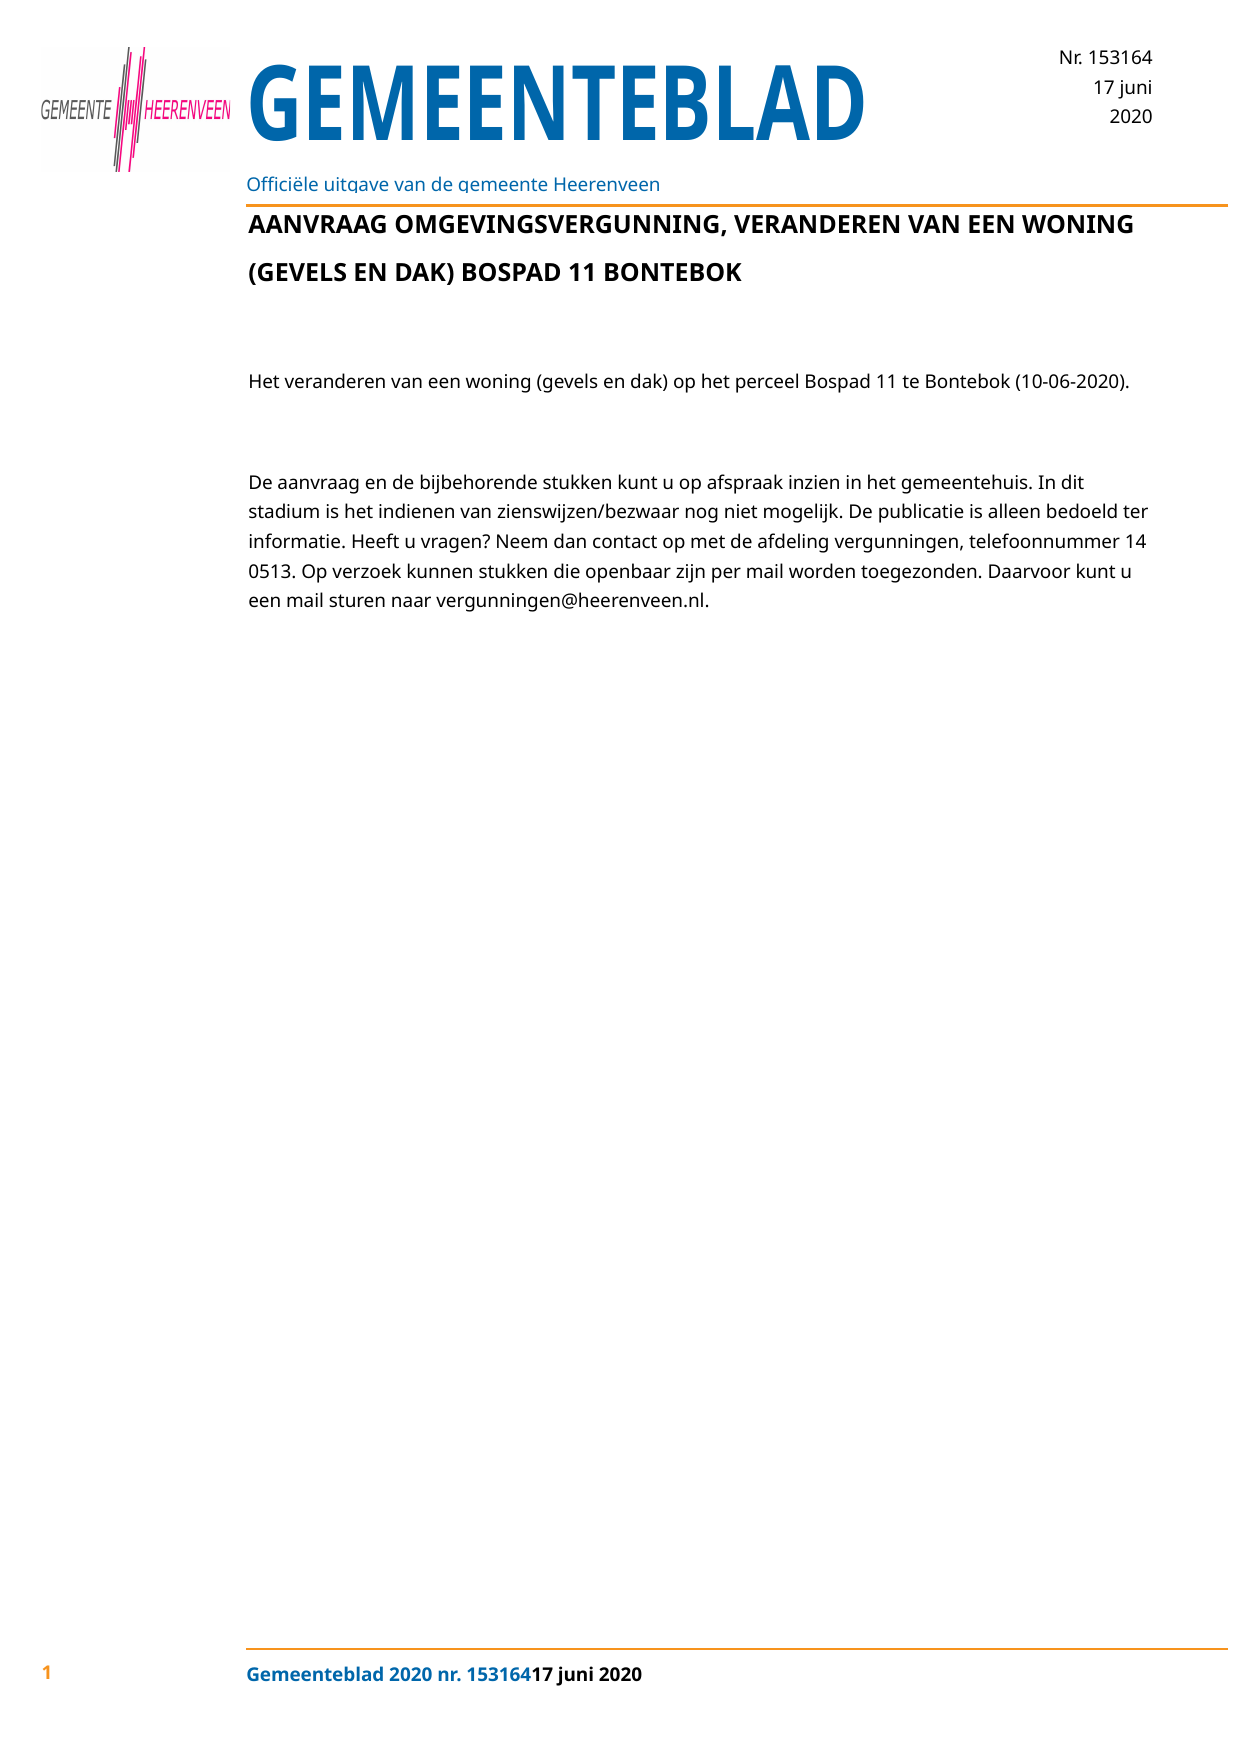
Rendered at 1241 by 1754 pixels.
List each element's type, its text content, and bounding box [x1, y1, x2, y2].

picture [41, 47, 231, 172]
text AANVRAAG OMGEVINGSVERGUNNING, VERANDEREN VAN EEN WONING (GEVELS EN DAK) BOSPAD 11 BONTEBOK [248, 207, 1152, 288]
text Het veranderen van een woning (gevels en dak) op het perceel Bospad 11 te Bontebok (10-06-2020). [248, 368, 1152, 394]
text De aanvraag en de bijbehorende stukken kunt u op afspraak inzien in het gemeentehuis. In dit stadium is het indienen van zienswijzen/bezwaar nog niet mogelijk. De publicatie is alleen bedoeld ter informatie. Heeft u vragen? Neem dan contact op met de afdeling vergunningen, telefoonnummer 14 0513. Op verzoek kunnen stukken die openbaar zijn per mail worden toegezonden. Daarvoor kunt u een mail sturen naar vergunningen@heerenveen.nl. [248, 469, 1152, 613]
